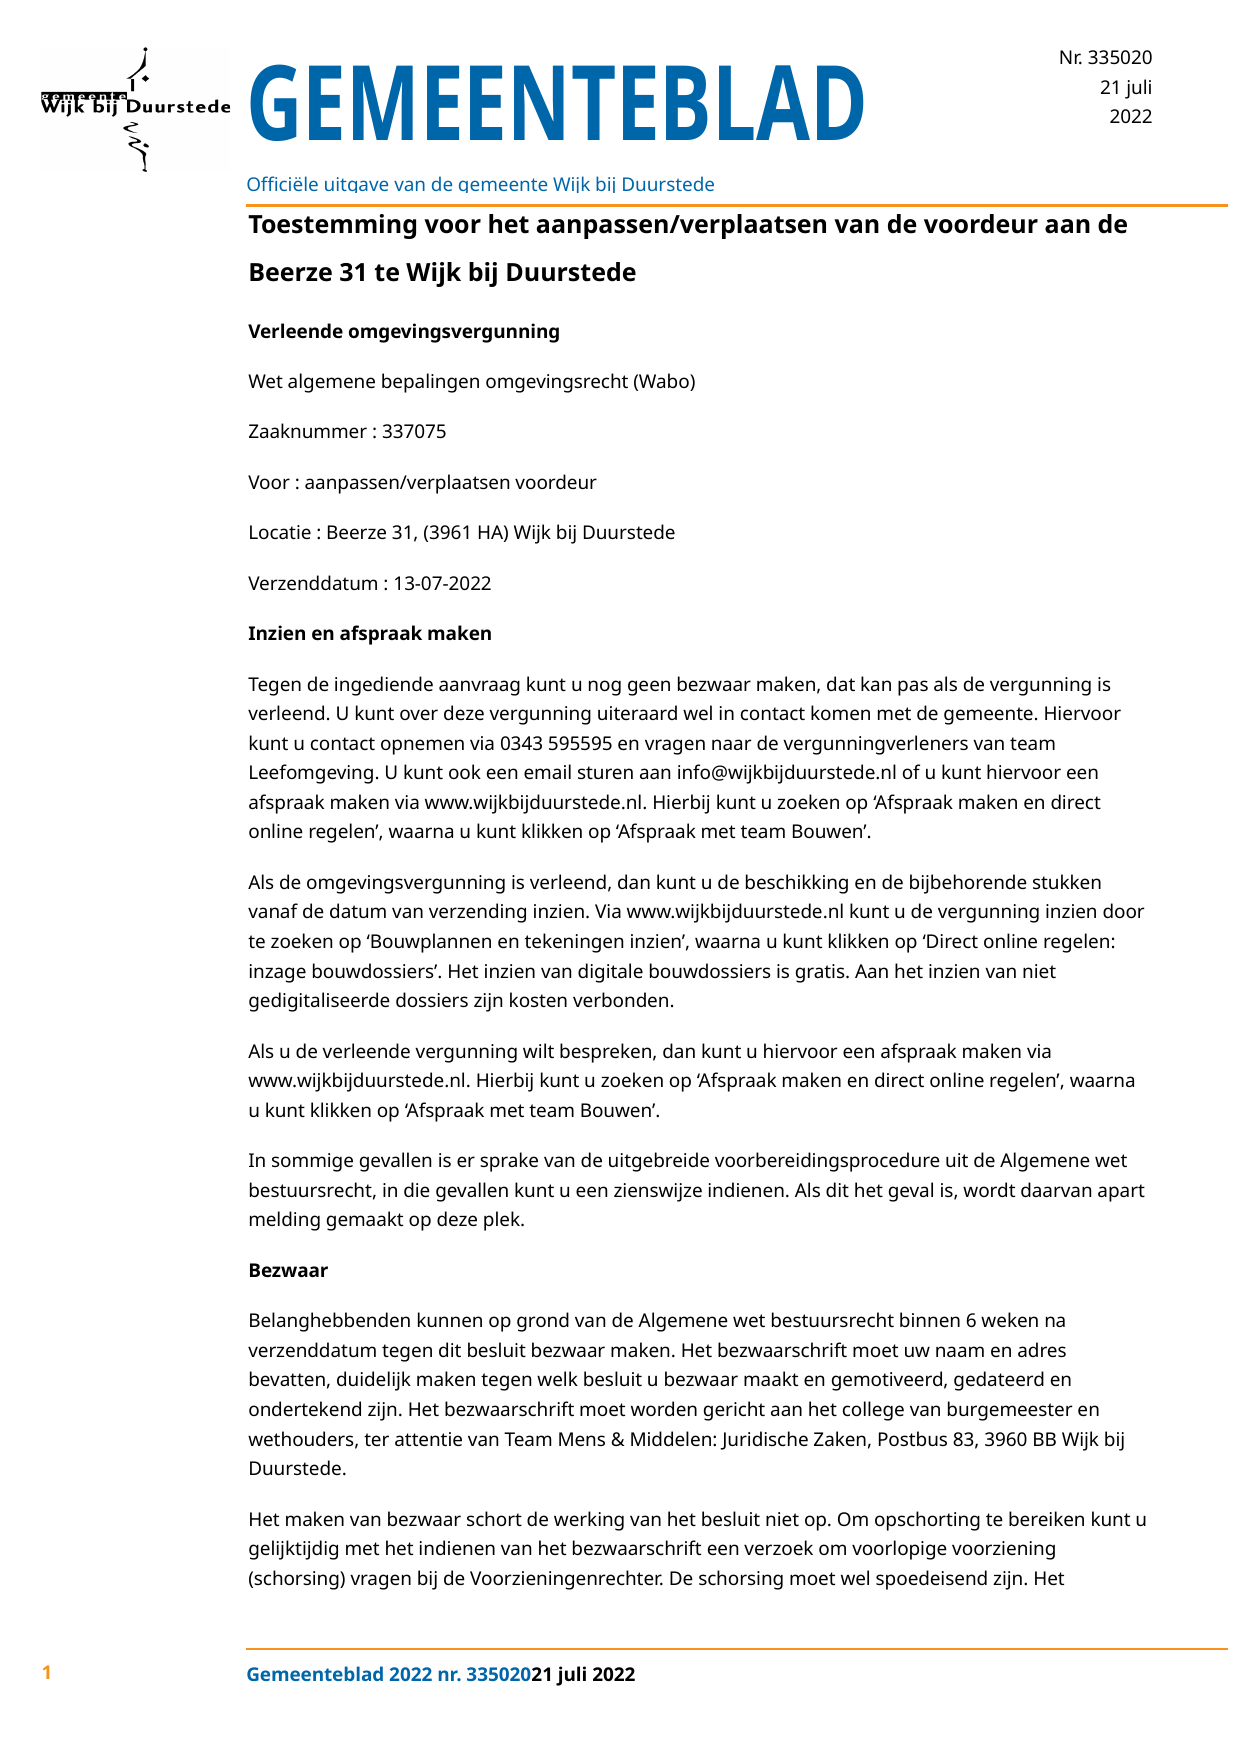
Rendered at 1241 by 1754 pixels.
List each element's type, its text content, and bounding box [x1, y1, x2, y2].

text Verzenddatum : 13-07-2022 [248, 570, 1152, 596]
text Toestemming voor het aanpassen/verplaatsen van de voordeur aan de Beerze 31 te Wijk bij Duurstede [248, 207, 1152, 288]
text In sommige gevallen is er sprake van de uitgebreide voorbereidingsprocedure uit de Algemene wet bestuursrecht, in die gevallen kunt u een zienswijze indienen. Als dit het geval is, wordt daarvan apart melding gemaakt op deze plek. [248, 1147, 1152, 1232]
text Belanghebbenden kunnen op grond van de Algemene wet bestuursrecht binnen 6 weken na verzenddatum tegen dit besluit bezwaar maken. Het bezwaarschrift moet uw naam en adres bevatten, duidelijk maken tegen welk besluit u bezwaar maakt en gemotiveerd, gedateerd en ondertekend zijn. Het bezwaarschrift moet worden gericht aan het college van burgemeester en wethouders, ter attentie van Team Mens & Middelen: Juridische Zaken, Postbus 83, 3960 BB Wijk bij Duurstede. [248, 1307, 1152, 1481]
picture [41, 47, 231, 172]
text Als de omgevingsvergunning is verleend, dan kunt u de beschikking en de bijbehorende stukken vanaf de datum van verzending inzien. Via www.wijkbijduurstede.nl kunt u de vergunning inzien door te zoeken op ‘Bouwplannen en tekeningen inzien’, waarna u kunt klikken op ‘Direct online regelen: inzage bouwdossiers’. Het inzien van digitale bouwdossiers is gratis. Aan het inzien van niet gedigitaliseerde dossiers zijn kosten verbonden. [248, 869, 1152, 1013]
text Zaaknummer : 337075 [248, 419, 1152, 444]
text Voor : aanpassen/verplaatsen voordeur [248, 469, 1152, 495]
text Locatie : Beerze 31, (3961 HA) Wijk bij Duurstede [248, 519, 1152, 545]
text Wet algemene bepalingen omgevingsrecht (Wabo) [248, 368, 1152, 394]
text Inzien en afspraak maken [248, 620, 1152, 646]
text Verleende omgevingsvergunning [248, 318, 1152, 344]
text Bezwaar [248, 1257, 1152, 1283]
text Het maken van bezwaar schort de werking van het besluit niet op. Om opschorting te bereiken kunt u gelijktijdig met het indienen van het bezwaarschrift een verzoek om voorlopige voorziening (schorsing) vragen bij de Voorzieningenrechter. De schorsing moet wel spoedeisend zijn. Het [248, 1506, 1152, 1591]
text Als u de verleende vergunning wilt bespreken, dan kunt u hiervoor een afspraak maken via www.wijkbijduurstede.nl. Hierbij kunt u zoeken op ‘Afspraak maken en direct online regelen’, waarna u kunt klikken op ‘Afspraak met team Bouwen’. [248, 1038, 1152, 1123]
text Tegen de ingediende aanvraag kunt u nog geen bezwaar maken, dat kan pas als de vergunning is verleend. U kunt over deze vergunning uiteraard wel in contact komen met de gemeente. Hiervoor kunt u contact opnemen via 0343 595595 en vragen naar de vergunningverleners van team Leefomgeving. U kunt ook een email sturen aan info@wijkbijduurstede.nl of u kunt hiervoor een afspraak maken via www.wijkbijduurstede.nl. Hierbij kunt u zoeken op ‘Afspraak maken en direct online regelen’, waarna u kunt klikken op ‘Afspraak met team Bouwen’. [248, 671, 1152, 844]
